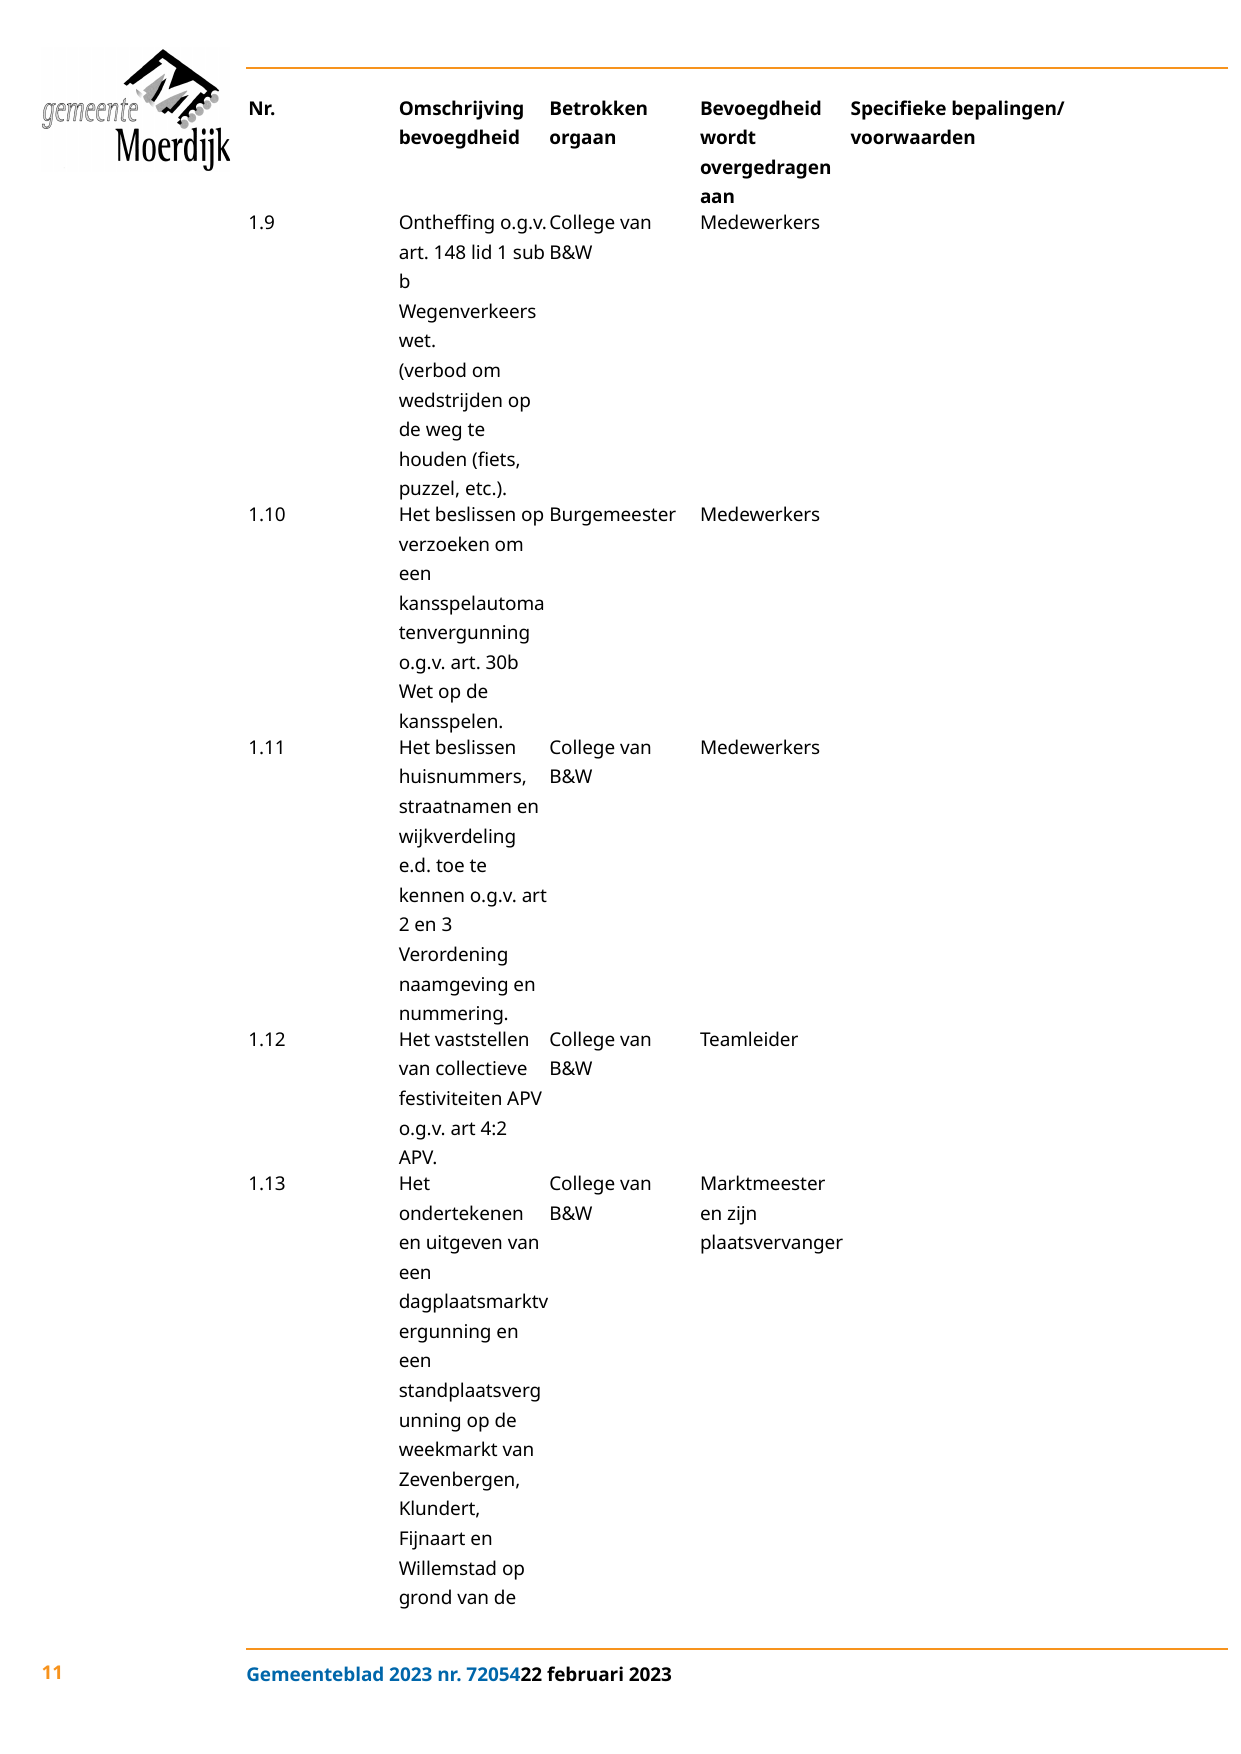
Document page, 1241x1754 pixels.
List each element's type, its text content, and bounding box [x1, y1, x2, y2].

table_cell Medewerkers [700, 209, 850, 501]
table_cell Het beslissen huisnummers, straatnamen en wijkverdeling e.d. toe te kennen o.g.v. art 2 en 3 Verordening naamgeving en nummering. [399, 734, 549, 1026]
table_cell [850, 1170, 1152, 1610]
table_cell [850, 734, 1152, 1026]
picture [41, 47, 231, 172]
table_cell College van B&W [549, 209, 700, 501]
table_header Betrokken orgaan [549, 95, 700, 209]
table_cell Het vaststellen van collectieve festiviteiten APV o.g.v. art 4:2 APV. [399, 1026, 549, 1170]
table_header Specifieke bepalingen/ voorwaarden [850, 95, 1152, 209]
table_cell 1.9 [248, 209, 398, 501]
table_cell Het ondertekenen en uitgeven van een dagplaatsmarktvergunning en een standplaatsvergunning op de weekmarkt van Zevenbergen, Klundert, Fijnaart en Willemstad op grond van de [399, 1170, 549, 1610]
table_cell 1.10 [248, 501, 398, 734]
table_cell Teamleider [700, 1026, 850, 1170]
table_cell 1.11 [248, 734, 398, 1026]
table_cell Medewerkers [700, 734, 850, 1026]
table_cell Medewerkers [700, 501, 850, 734]
table_header Omschrijving bevoegdheid [399, 95, 549, 209]
table_header Bevoegdheid wordt overgedragen aan [700, 95, 850, 209]
table_cell Burgemeester [549, 501, 700, 734]
table_cell College van B&W [549, 1026, 700, 1170]
table_cell Marktmeester en zijn plaatsvervanger [700, 1170, 850, 1610]
table_cell [850, 501, 1152, 734]
table_cell 1.12 [248, 1026, 398, 1170]
table_cell College van B&W [549, 734, 700, 1026]
table_cell [850, 209, 1152, 501]
table_cell Het beslissen op verzoeken om een kansspelautomatenvergunning o.g.v. art. 30b Wet op de kansspelen. [399, 501, 549, 734]
table_cell 1.13 [248, 1170, 398, 1610]
table_header Nr. [248, 95, 398, 209]
table_cell [850, 1026, 1152, 1170]
table_cell Ontheffing o.g.v. art. 148 lid 1 sub b Wegenverkeerswet. (verbod om wedstrijden op de weg te houden (fiets, puzzel, etc.). [399, 209, 549, 501]
table_cell College van B&W [549, 1170, 700, 1610]
